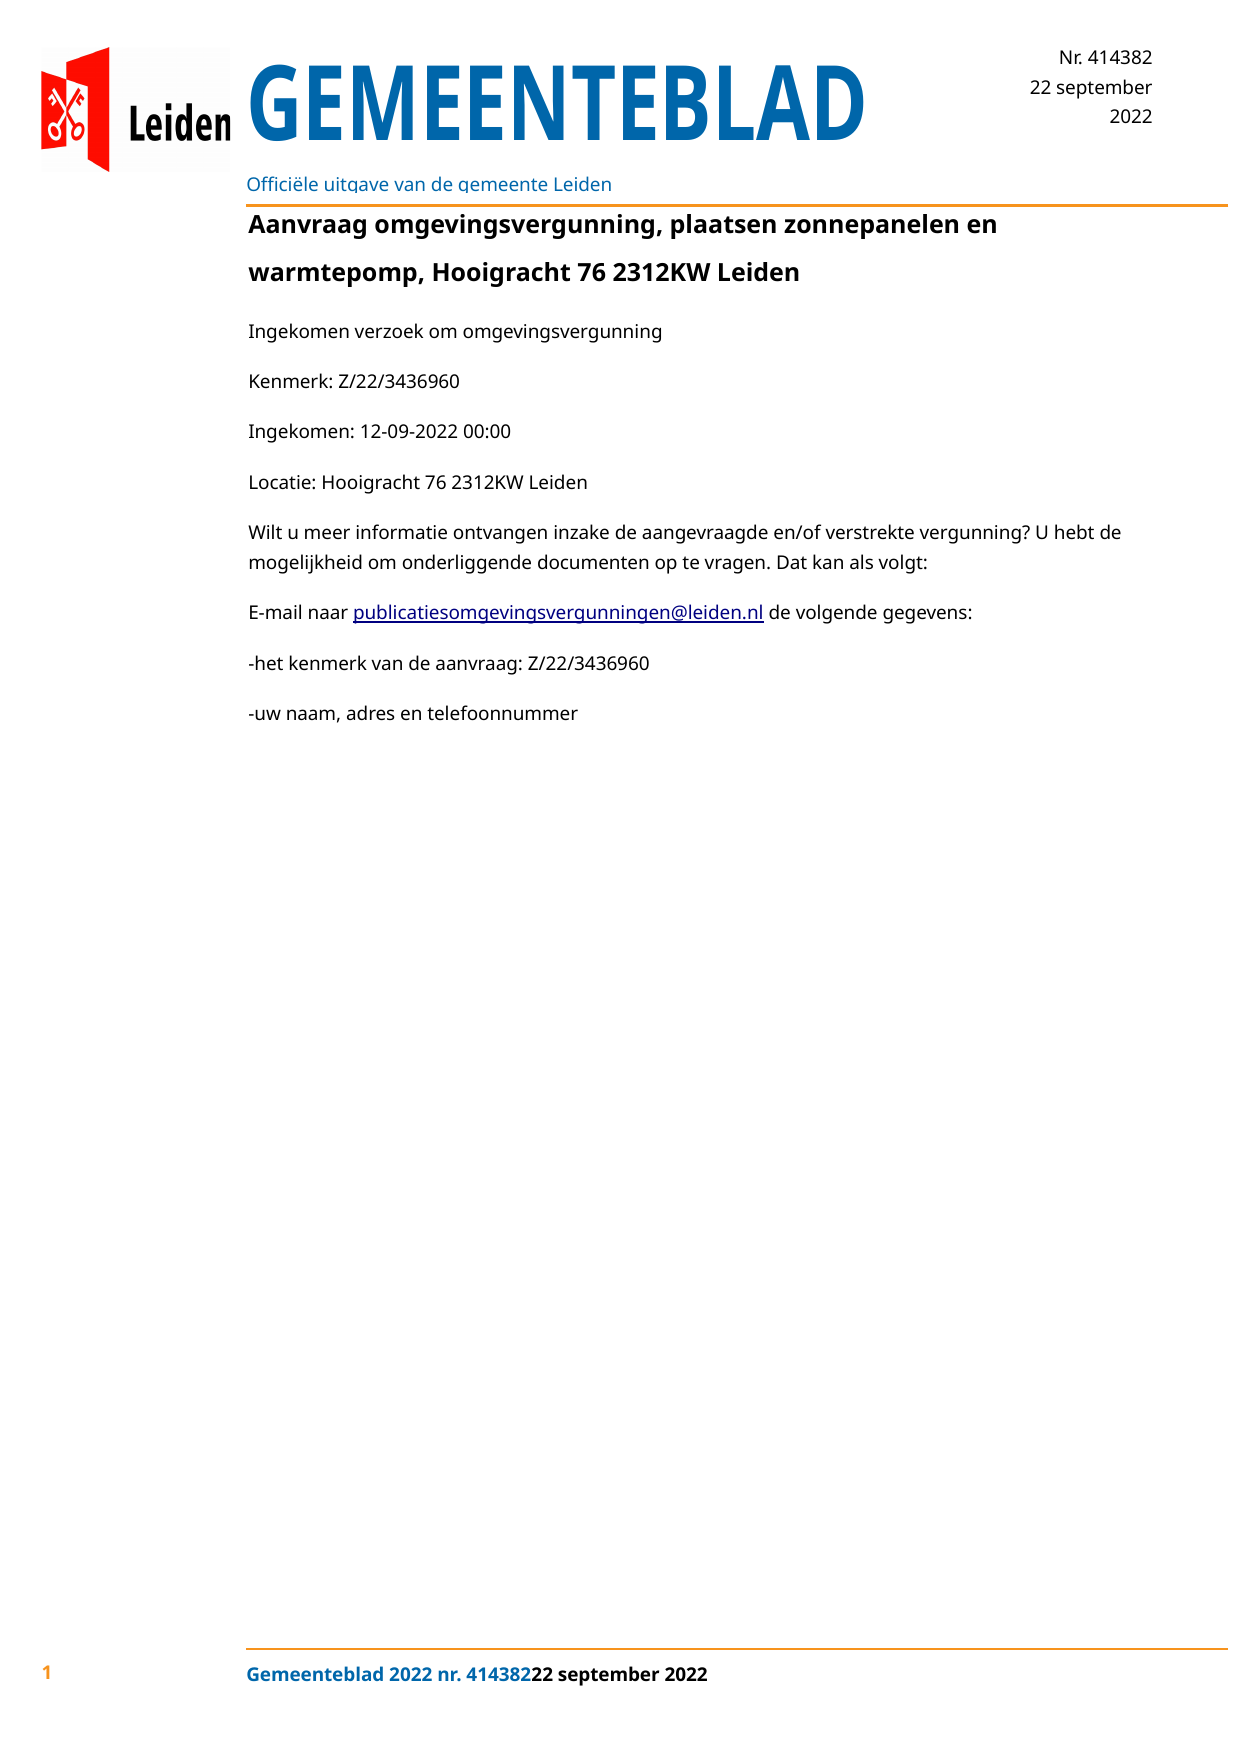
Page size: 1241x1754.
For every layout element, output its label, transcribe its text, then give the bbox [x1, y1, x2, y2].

text E-mail naar publicatiesomgevingsvergunningen@leiden.nl de volgende gegevens: [248, 599, 1152, 625]
text Locatie: Hooigracht 76 2312KW Leiden [248, 469, 1152, 495]
text Ingekomen: 12-09-2022 00:00 [248, 419, 1152, 444]
picture [41, 47, 231, 172]
text Kenmerk: Z/22/3436960 [248, 368, 1152, 394]
text -uw naam, adres en telefoonnummer [248, 700, 1152, 726]
text Aanvraag omgevingsvergunning, plaatsen zonnepanelen en warmtepomp, Hooigracht 76 2312KW Leiden [248, 207, 1152, 288]
text -het kenmerk van de aanvraag: Z/22/3436960 [248, 650, 1152, 676]
text Wilt u meer informatie ontvangen inzake de aangevraagde en/of verstrekte vergunning? U hebt de mogelijkheid om onderliggende documenten op te vragen. Dat kan als volgt: [248, 519, 1152, 575]
text Ingekomen verzoek om omgevingsvergunning [248, 318, 1152, 344]
